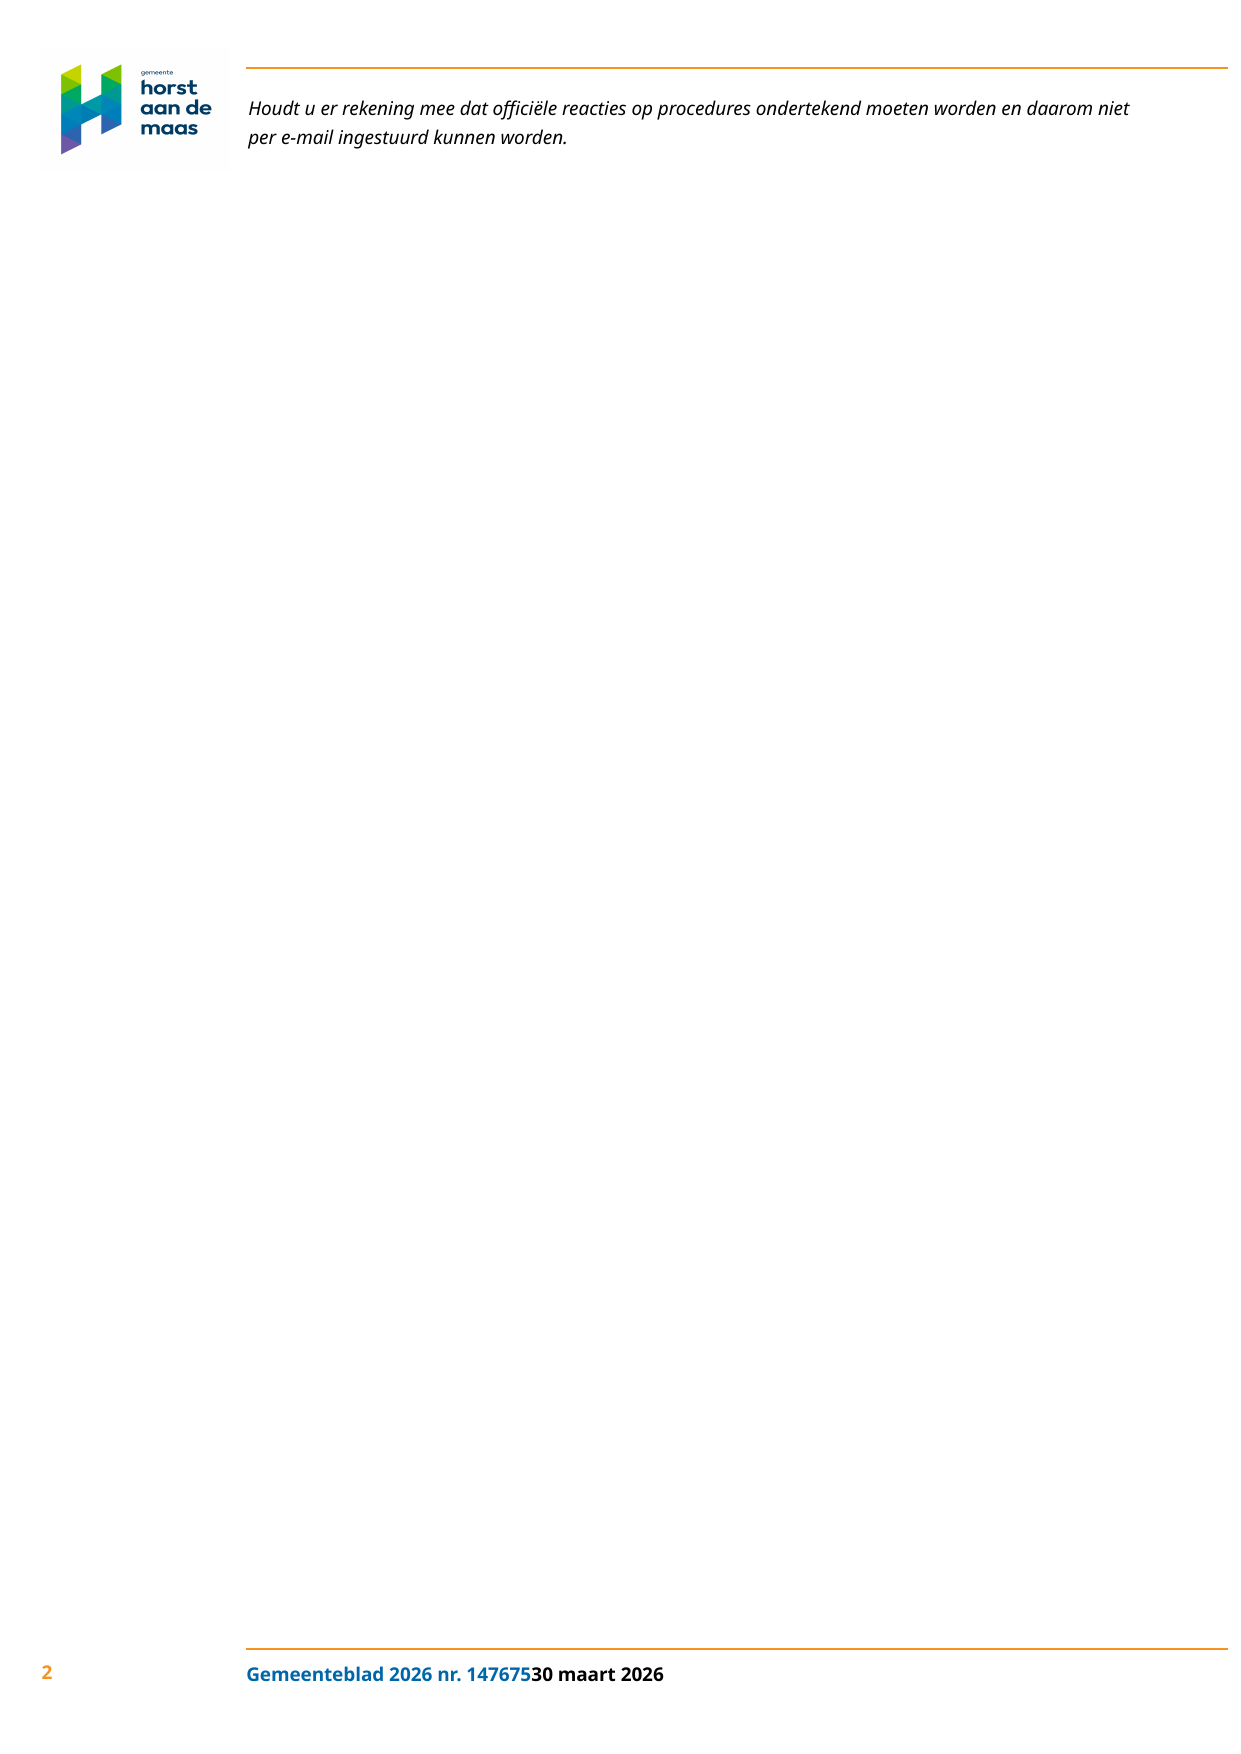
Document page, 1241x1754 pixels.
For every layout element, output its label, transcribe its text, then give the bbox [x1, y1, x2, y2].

text Houdt u er rekening mee dat officiële reacties op procedures ondertekend moeten worden en daarom niet per e-mail ingestuurd kunnen worden. [248, 95, 1152, 150]
picture [41, 47, 231, 172]
